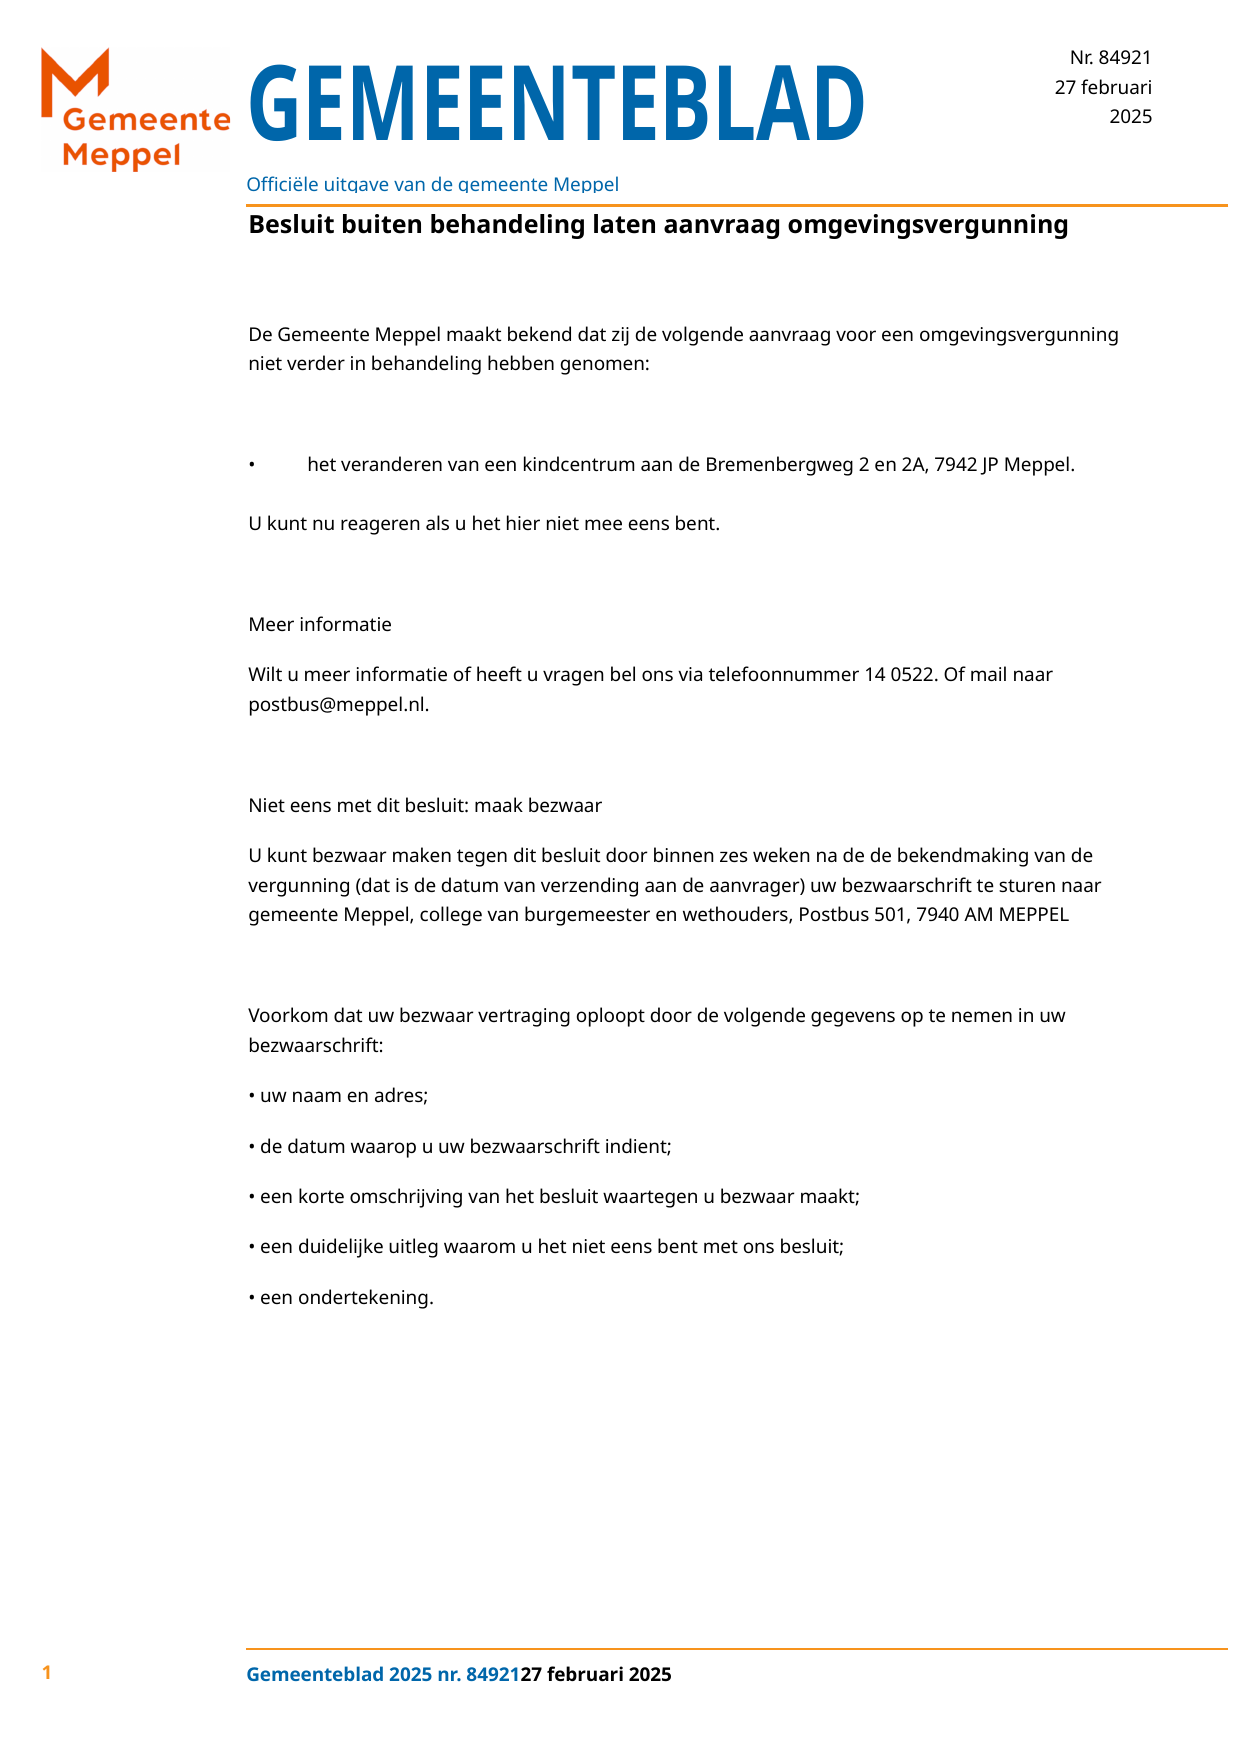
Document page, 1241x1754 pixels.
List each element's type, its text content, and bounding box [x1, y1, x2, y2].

text Wilt u meer informatie of heeft u vragen bel ons via telefoonnummer 14 0522. Of mail naar postbus@meppel.nl. [248, 662, 1152, 717]
text • uw naam en adres; [248, 1082, 1152, 1108]
text • een korte omschrijving van het besluit waartegen u bezwaar maakt; [248, 1183, 1152, 1209]
text Meer informatie [248, 611, 1152, 637]
text U kunt nu reageren als u het hier niet mee eens bent. [248, 510, 1152, 536]
text Voorkom dat uw bezwaar vertraging oploopt door de volgende gegevens op te nemen in uw bezwaarschrift: [248, 1002, 1152, 1058]
text • een duidelijke uitleg waarom u het niet eens bent met ons besluit; [248, 1234, 1152, 1259]
text • een ondertekening. [248, 1284, 1152, 1310]
list het veranderen van een kindcentrum aan de Bremenbergweg 2 en 2A, 7942 JP Meppel. [248, 451, 1152, 477]
picture [41, 47, 231, 172]
text Niet eens met dit besluit: maak bezwaar [248, 792, 1152, 818]
text De Gemeente Meppel maakt bekend dat zij de volgende aanvraag voor een omgevingsvergunning niet verder in behandeling hebben genomen: [248, 321, 1152, 376]
text Besluit buiten behandeling laten aanvraag omgevingsvergunning [248, 207, 1152, 241]
text U kunt bezwaar maken tegen dit besluit door binnen zes weken na de de bekendmaking van de vergunning (dat is de datum van verzending aan de aanvrager) uw bezwaarschrift te sturen naar gemeente Meppel, college van burgemeester en wethouders, Postbus 501, 7940 AM MEPPEL [248, 842, 1152, 927]
text • de datum waarop u uw bezwaarschrift indient; [248, 1133, 1152, 1158]
